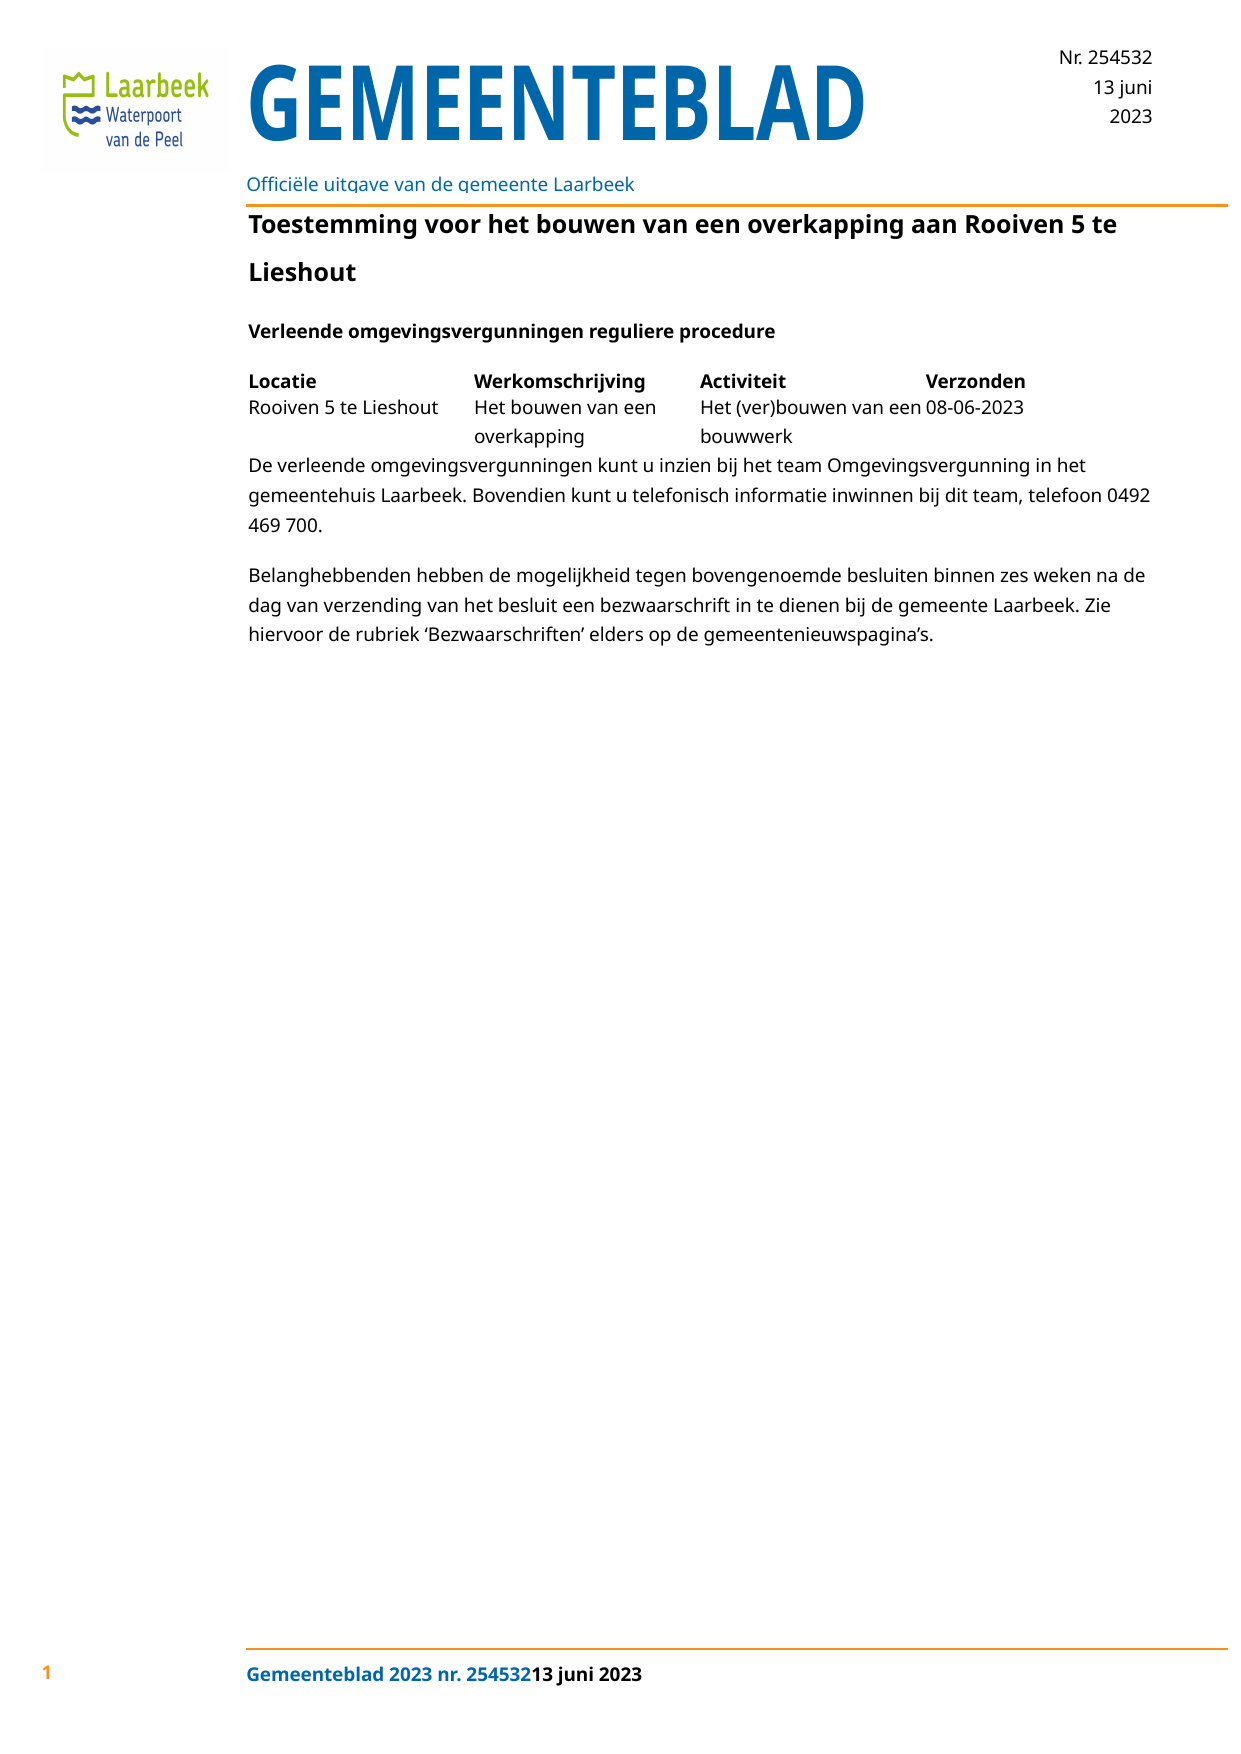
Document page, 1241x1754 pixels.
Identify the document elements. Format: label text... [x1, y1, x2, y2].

table_header Activiteit [700, 369, 926, 394]
table_header Locatie [248, 369, 474, 394]
table_cell Het (ver)bouwen van een bouwwerk [700, 394, 926, 449]
text De verleende omgevingsvergunningen kunt u inzien bij het team Omgevingsvergunning in het gemeentehuis Laarbeek. Bovendien kunt u telefonisch informatie inwinnen bij dit team, telefoon 0492 469 700. [248, 453, 1152, 538]
table_cell 08-06-2023 [926, 394, 1152, 449]
table_cell Het bouwen van een overkapping [474, 394, 700, 449]
table_header Werkomschrijving [474, 369, 700, 394]
text Belanghebbenden hebben de mogelijkheid tegen bovengenoemde besluiten binnen zes weken na de dag van verzending van het besluit een bezwaarschrift in te dienen bij de gemeente Laarbeek. Zie hiervoor de rubriek ‘Bezwaarschriften’ elders op de gemeentenieuwspagina’s. [248, 562, 1152, 647]
picture [41, 47, 231, 172]
text Verleende omgevingsvergunningen reguliere procedure [248, 318, 1152, 344]
table_cell Rooiven 5 te Lieshout [248, 394, 474, 449]
table_header Verzonden [926, 369, 1152, 394]
text Toestemming voor het bouwen van een overkapping aan Rooiven 5 te Lieshout [248, 207, 1152, 288]
